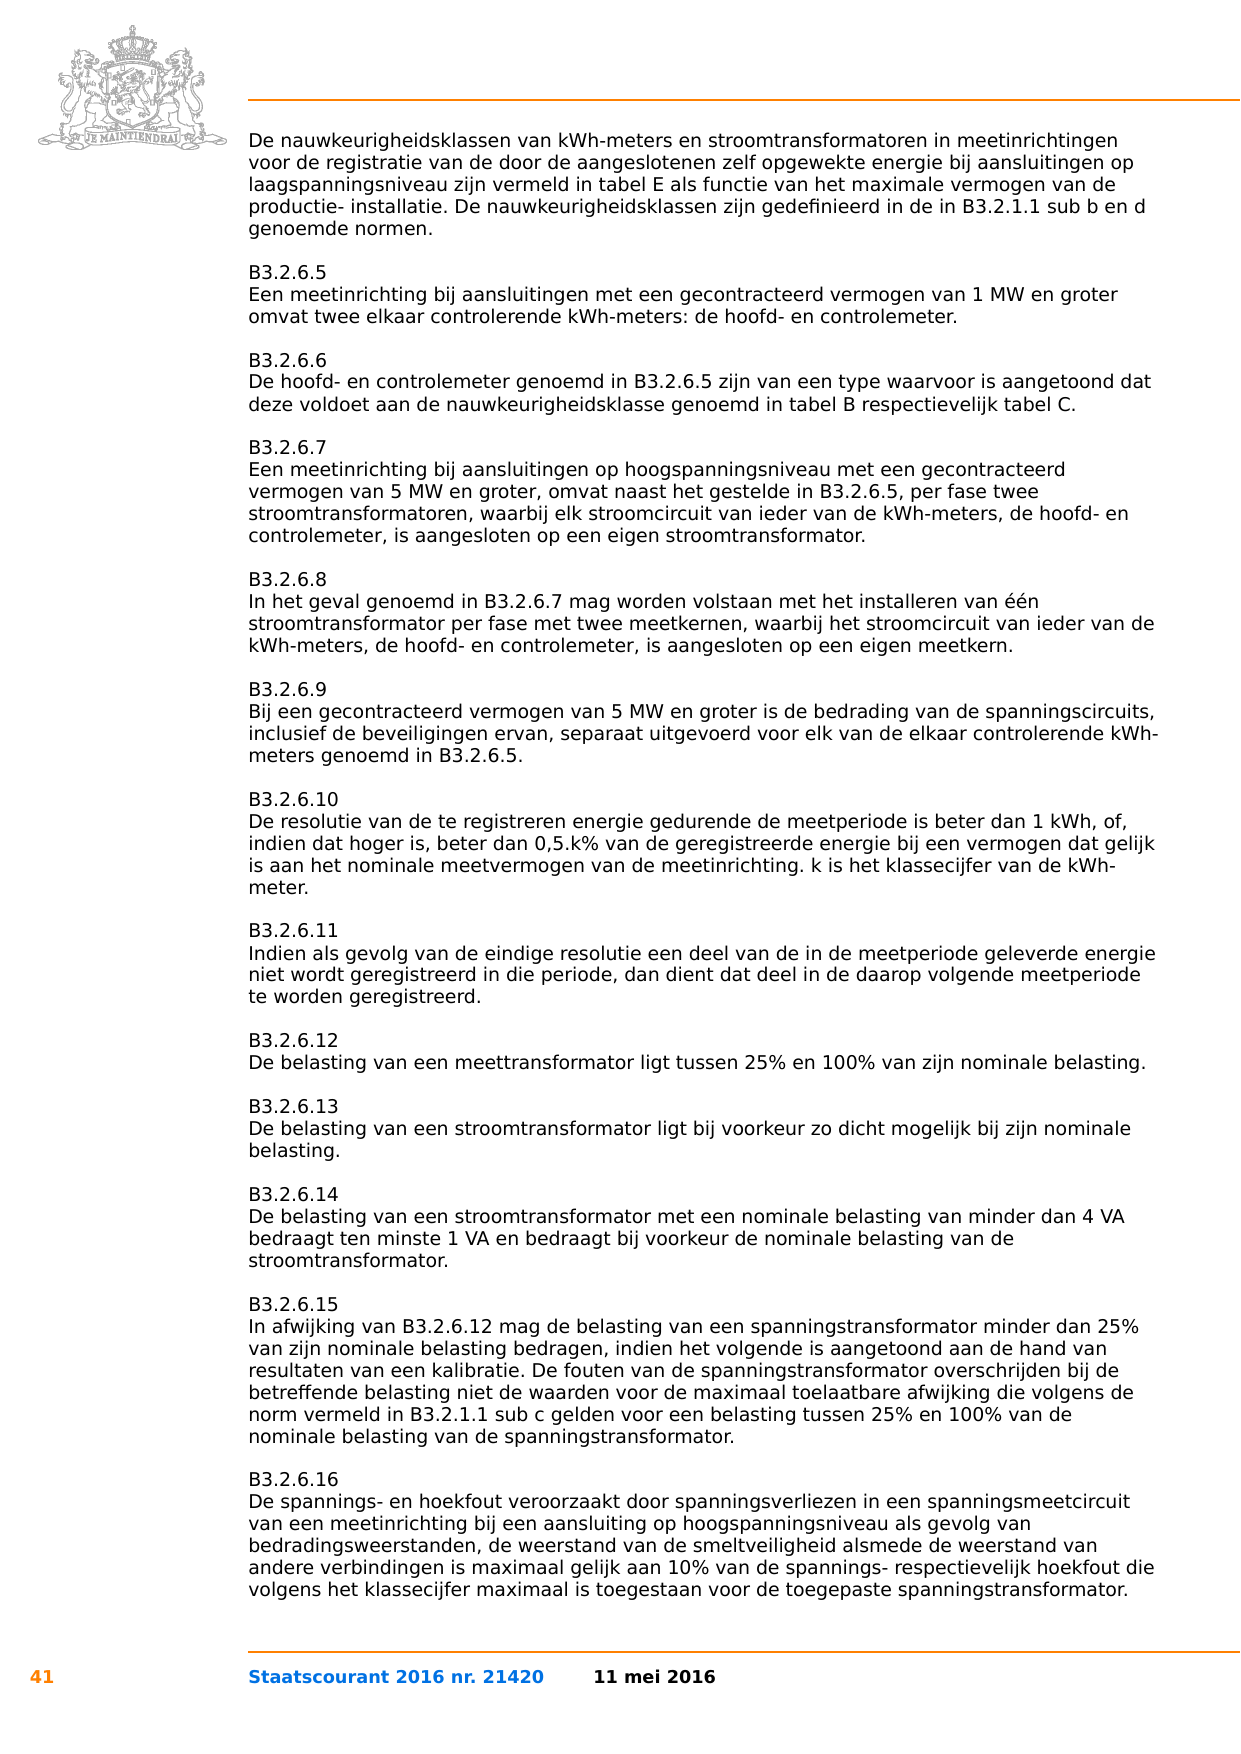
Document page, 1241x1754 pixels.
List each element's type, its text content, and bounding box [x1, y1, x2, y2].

text De belasting van een stroomtransformator met een nominale belasting van minder dan 4 VA bedraagt ten minste 1 VA en bedraagt bij voorkeur de nominale belasting van de stroomtransformator. [248, 1206, 1163, 1272]
text B3.2.6.15 [248, 1294, 1163, 1316]
text Een meetinrichting bij aansluitingen met een gecontracteerd vermogen van 1 MW en groter omvat twee elkaar controlerende kWh-meters: de hoofd- en controlemeter. [248, 284, 1163, 328]
text B3.2.6.9 [248, 679, 1163, 701]
text De nauwkeurigheidsklassen van kWh-meters en stroomtransformatoren in meetinrichtingen voor de registratie van de door de aangeslotenen zelf opgewekte energie bij aansluitingen op laagspanningsniveau zijn vermeld in tabel E als functie van het maximale vermogen van de productie- installatie. De nauwkeurigheidsklassen zijn gedefinieerd in de in B3.2.1.1 sub b en d genoemde normen. [248, 130, 1163, 240]
text In het geval genoemd in B3.2.6.7 mag worden volstaan met het installeren van één stroomtransformator per fase met twee meetkernen, waarbij het stroomcircuit van ieder van de kWh-meters, de hoofd- en controlemeter, is aangesloten op een eigen meetkern. [248, 591, 1163, 657]
text B3.2.6.5 [248, 262, 1163, 284]
picture [38, 25, 227, 150]
text De resolutie van de te registreren energie gedurende de meetperiode is beter dan 1 kWh, of, indien dat hoger is, beter dan 0,5.k% van de geregistreerde energie bij een vermogen dat gelijk is aan het nominale meetvermogen van de meetinrichting. k is het klassecijfer van de kWh- meter. [248, 811, 1163, 898]
text Een meetinrichting bij aansluitingen op hoogspanningsniveau met een gecontracteerd vermogen van 5 MW en groter, omvat naast het gestelde in B3.2.6.5, per fase twee stroomtransformatoren, waarbij elk stroomcircuit van ieder van de kWh-meters, de hoofd- en controlemeter, is aangesloten op een eigen stroomtransformator. [248, 459, 1163, 547]
text B3.2.6.16 [248, 1469, 1163, 1491]
text De belasting van een stroomtransformator ligt bij voorkeur zo dicht mogelijk bij zijn nominale belasting. [248, 1118, 1163, 1162]
text In afwijking van B3.2.6.12 mag de belasting van een spanningstransformator minder dan 25% van zijn nominale belasting bedragen, indien het volgende is aangetoond aan de hand van resultaten van een kalibratie. De fouten van de spanningstransformator overschrijden bij de betreffende belasting niet de waarden voor de maximaal toelaatbare afwijking die volgens de norm vermeld in B3.2.1.1 sub c gelden voor een belasting tussen 25% en 100% van de nominale belasting van de spanningstransformator. [248, 1316, 1163, 1447]
text B3.2.6.6 [248, 349, 1163, 371]
text B3.2.6.7 [248, 437, 1163, 459]
text B3.2.6.13 [248, 1096, 1163, 1118]
text De spannings- en hoekfout veroorzaakt door spanningsverliezen in een spanningsmeetcircuit van een meetinrichting bij een aansluiting op hoogspanningsniveau als gevolg van bedradingsweerstanden, de weerstand van de smeltveiligheid alsmede de weerstand van andere verbindingen is maximaal gelijk aan 10% van de spannings- respectievelijk hoekfout die volgens het klassecijfer maximaal is toegestaan voor de toegepaste spanningstransformator. [248, 1491, 1163, 1601]
text B3.2.6.12 [248, 1030, 1163, 1052]
text B3.2.6.10 [248, 789, 1163, 811]
text Bij een gecontracteerd vermogen van 5 MW en groter is de bedrading van de spanningscircuits, inclusief de beveiligingen ervan, separaat uitgevoerd voor elk van de elkaar controlerende kWh-meters genoemd in B3.2.6.5. [248, 701, 1163, 767]
text B3.2.6.8 [248, 569, 1163, 591]
text B3.2.6.11 [248, 920, 1163, 942]
text De belasting van een meettransformator ligt tussen 25% en 100% van zijn nominale belasting. [248, 1052, 1163, 1074]
text De hoofd- en controlemeter genoemd in B3.2.6.5 zijn van een type waarvoor is aangetoond dat deze voldoet aan de nauwkeurigheidsklasse genoemd in tabel B respectievelijk tabel C. [248, 371, 1163, 415]
text B3.2.6.14 [248, 1184, 1163, 1206]
text Indien als gevolg van de eindige resolutie een deel van de in de meetperiode geleverde energie niet wordt geregistreerd in die periode, dan dient dat deel in de daarop volgende meetperiode te worden geregistreerd. [248, 942, 1163, 1008]
